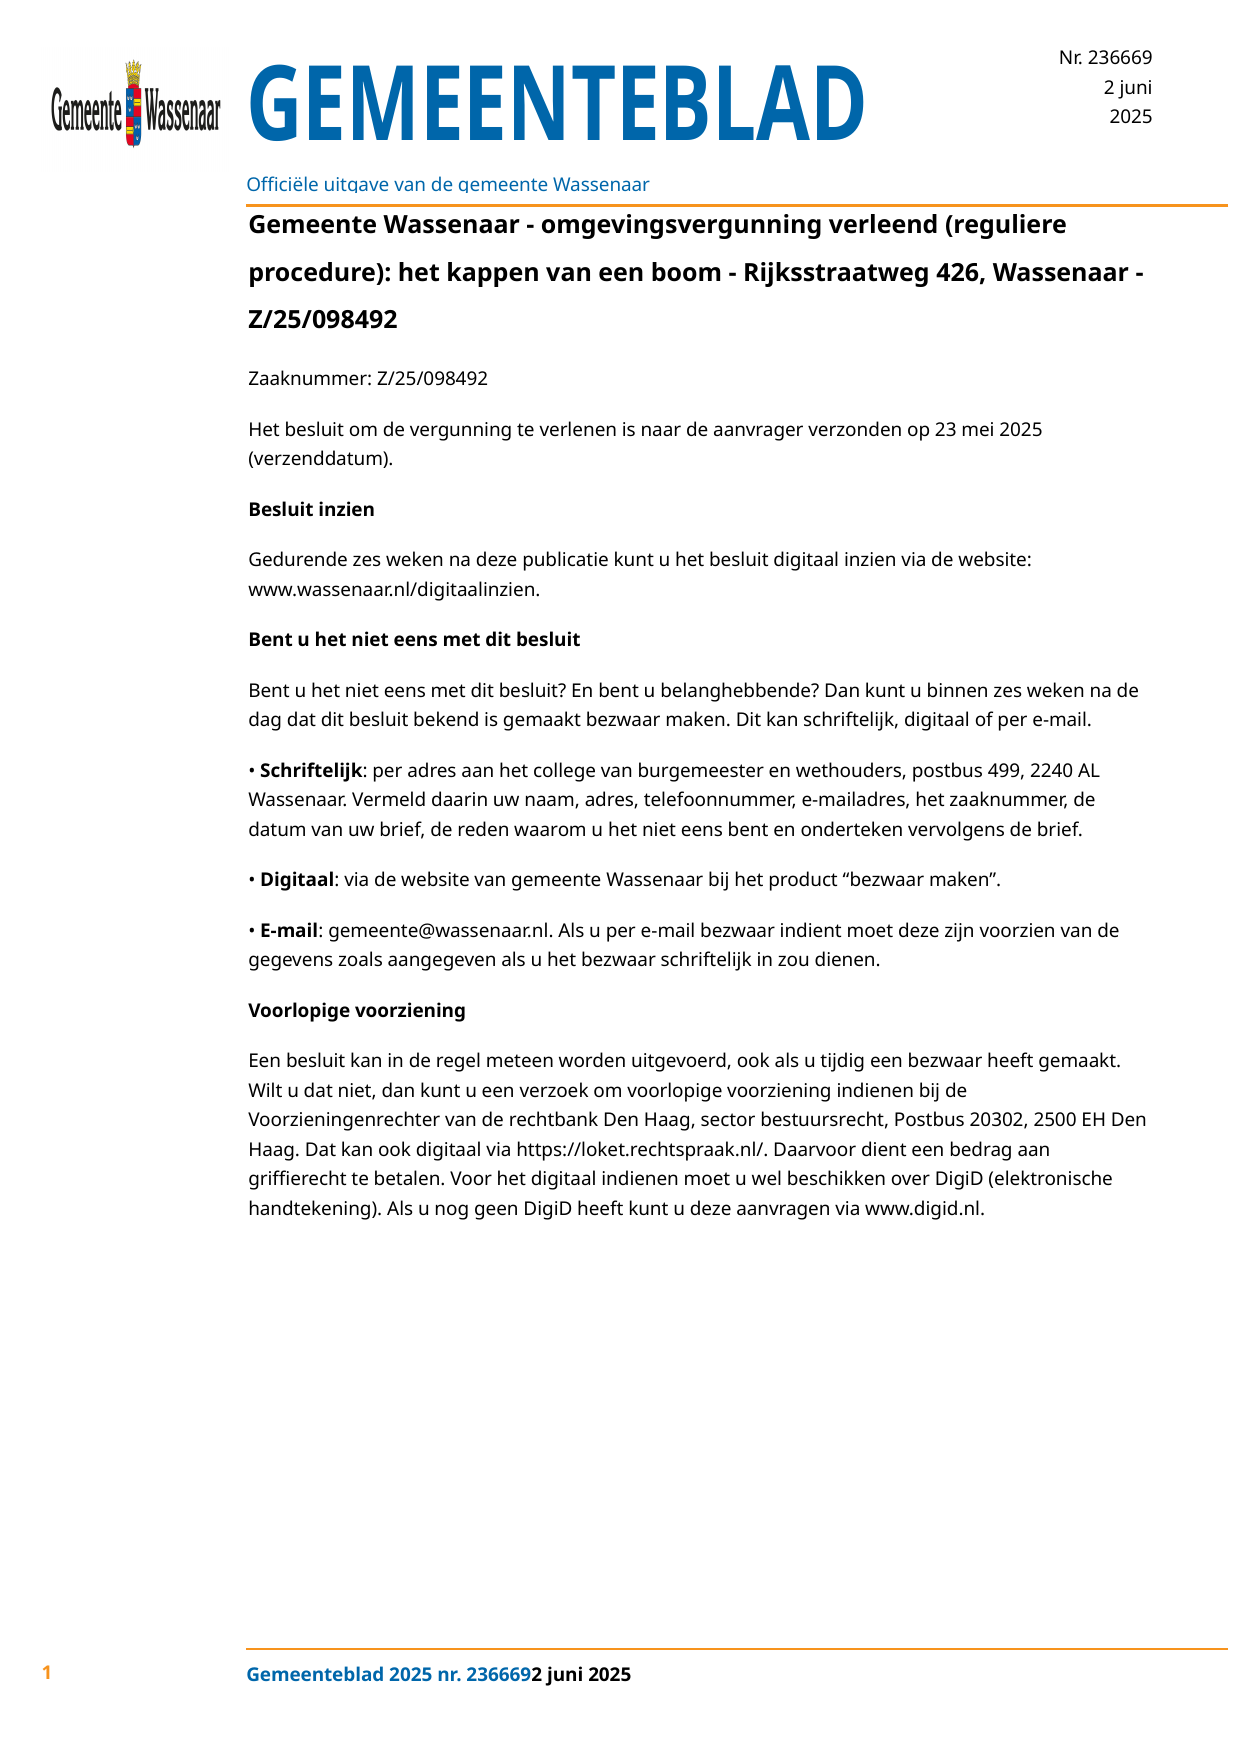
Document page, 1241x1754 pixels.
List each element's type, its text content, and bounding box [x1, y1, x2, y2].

text Gedurende zes weken na deze publicatie kunt u het besluit digitaal inzien via de website: www.wassenaar.nl/digitaalinzien. [248, 546, 1152, 602]
text Bent u het niet eens met dit besluit [248, 626, 1152, 652]
text • Schriftelijk: per adres aan het college van burgemeester en wethouders, postbus 499, 2240 AL Wassenaar. Vermeld daarin uw naam, adres, telefoonnummer, e-mailadres, het zaaknummer, de datum van uw brief, de reden waarom u het niet eens bent en onderteken vervolgens de brief. [248, 757, 1152, 842]
picture [41, 47, 231, 172]
text • E-mail: gemeente@wassenaar.nl. Als u per e-mail bezwaar indient moet deze zijn voorzien van de gegevens zoals aangegeven als u het bezwaar schriftelijk in zou dienen. [248, 917, 1152, 972]
text Bent u het niet eens met dit besluit? En bent u belanghebbende? Dan kunt u binnen zes weken na de dag dat dit besluit bekend is gemaakt bezwaar maken. Dit kan schriftelijk, digitaal of per e-mail. [248, 677, 1152, 732]
text • Digitaal: via de website van gemeente Wassenaar bij het product “bezwaar maken”. [248, 866, 1152, 892]
text Het besluit om de vergunning te verlenen is naar de aanvrager verzonden op 23 mei 2025 (verzenddatum). [248, 416, 1152, 471]
text Zaaknummer: Z/25/098492 [248, 366, 1152, 391]
text Voorlopige voorziening [248, 997, 1152, 1022]
text Besluit inzien [248, 496, 1152, 522]
text Gemeente Wassenaar - omgevingsvergunning verleend (reguliere procedure): het kappen van een boom - Rijksstraatweg 426, Wassenaar - Z/25/098492 [248, 207, 1152, 336]
text Een besluit kan in de regel meteen worden uitgevoerd, ook als u tijdig een bezwaar heeft gemaakt. Wilt u dat niet, dan kunt u een verzoek om voorlopige voorziening indienen bij de Voorzieningenrechter van de rechtbank Den Haag, sector bestuursrecht, Postbus 20302, 2500 EH Den Haag. Dat kan ook digitaal via https://loket.rechtspraak.nl/. Daarvoor dient een bedrag aan griffierecht te betalen. Voor het digitaal indienen moet u wel beschikken over DigiD (elektronische handtekening). Als u nog geen DigiD heeft kunt u deze aanvragen via www.digid.nl. [248, 1047, 1152, 1221]
